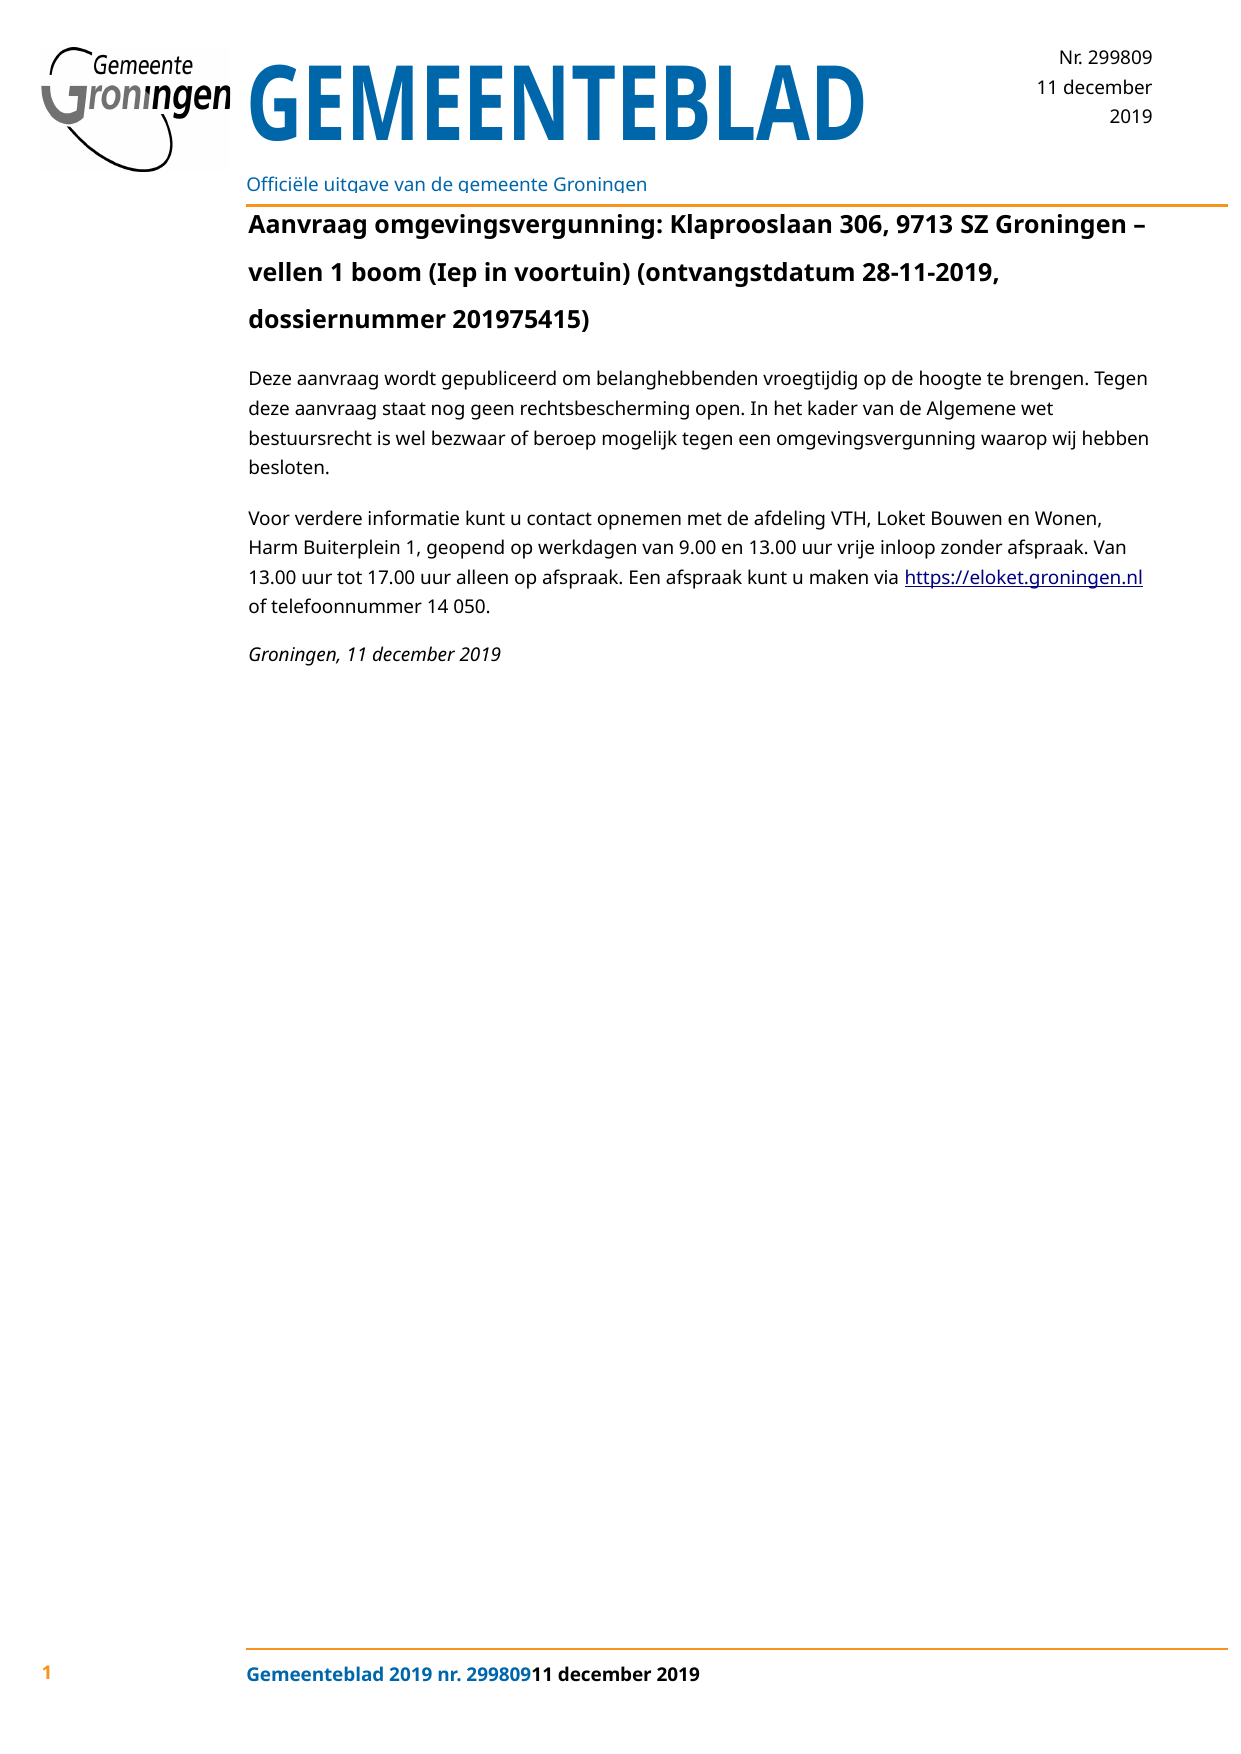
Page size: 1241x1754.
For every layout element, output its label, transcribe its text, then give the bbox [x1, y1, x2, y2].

text Deze aanvraag wordt gepubliceerd om belanghebbenden vroegtijdig op de hoogte te brengen. Tegen deze aanvraag staat nog geen rechtsbescherming open. In het kader van de Algemene wet bestuursrecht is wel bezwaar of beroep mogelijk tegen een omgevingsvergunning waarop wij hebben besloten. [248, 366, 1152, 480]
text Groningen, 11 december 2019 [248, 641, 1152, 667]
text Voor verdere informatie kunt u contact opnemen met de afdeling VTH, Loket Bouwen en Wonen, Harm Buiterplein 1, geopend op werkdagen van 9.00 en 13.00 uur vrije inloop zonder afspraak. Van 13.00 uur tot 17.00 uur alleen op afspraak. Een afspraak kunt u maken via https://eloket.groningen.nl of telefoonnummer 14 050. [248, 505, 1152, 619]
picture [41, 47, 231, 172]
text Aanvraag omgevingsvergunning: Klaprooslaan 306, 9713 SZ Groningen – vellen 1 boom (Iep in voortuin) (ontvangstdatum 28-11-2019, dossiernummer 201975415) [248, 207, 1152, 336]
